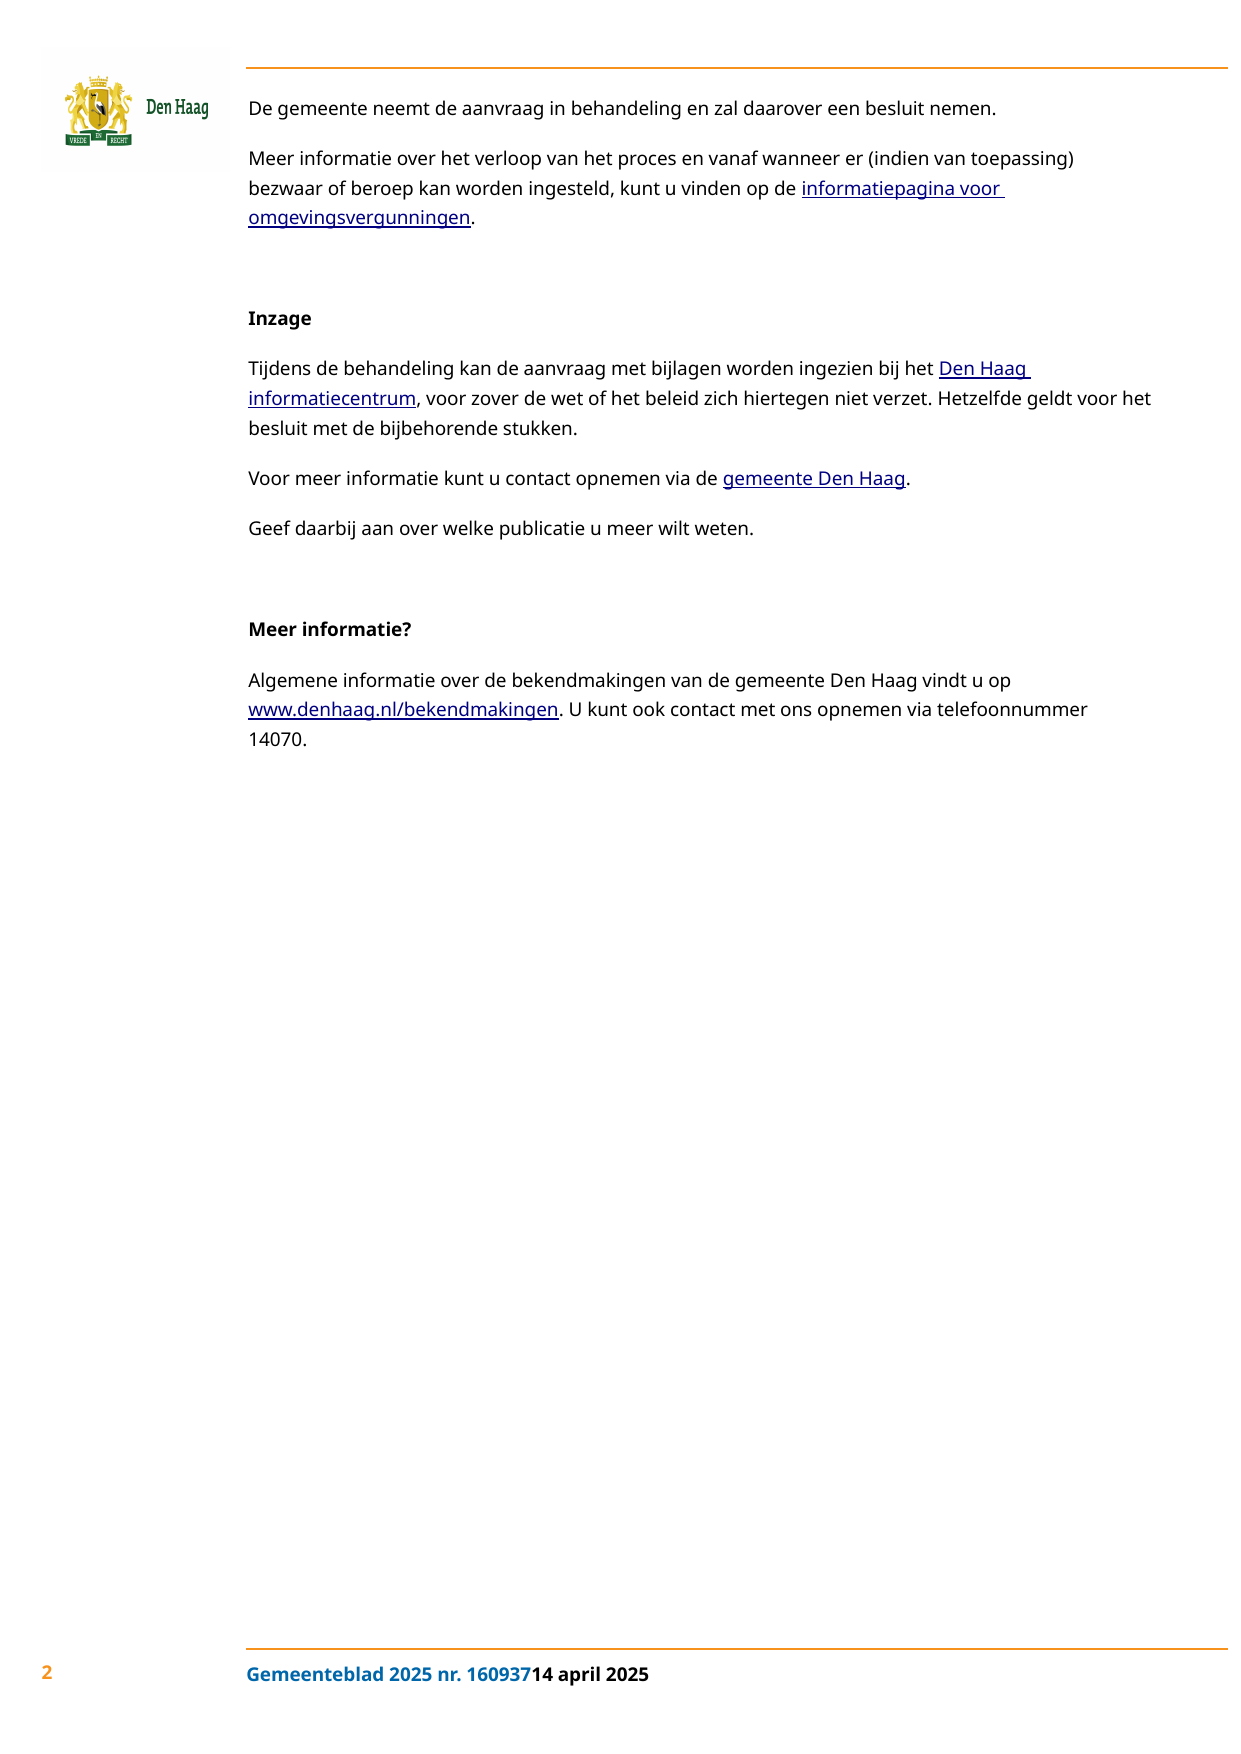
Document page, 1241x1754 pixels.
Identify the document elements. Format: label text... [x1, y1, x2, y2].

text Meer informatie? [248, 616, 1152, 642]
text De gemeente neemt de aanvraag in behandeling en zal daarover een besluit nemen. [248, 95, 1152, 121]
text Meer informatie over het verloop van het proces en vanaf wanneer er (indien van toepassing) bezwaar of beroep kan worden ingesteld, kunt u vinden op de informatiepagina voor omgevingsvergunningen. [248, 145, 1152, 230]
text Inzage [248, 305, 1152, 331]
text Algemene informatie over de bekendmakingen van de gemeente Den Haag vindt u op www.denhaag.nl/bekendmakingen. U kunt ook contact met ons opnemen via telefoonnummer 14070. [248, 667, 1152, 752]
picture [41, 47, 231, 172]
text Geef daarbij aan over welke publicatie u meer wilt weten. [248, 516, 1152, 541]
text Voor meer informatie kunt u contact opnemen via de gemeente Den Haag. [248, 465, 1152, 491]
text Tijdens de behandeling kan de aanvraag met bijlagen worden ingezien bij het Den Haag informatiecentrum, voor zover de wet of het beleid zich hiertegen niet verzet. Hetzelfde geldt voor het besluit met de bijbehorende stukken. [248, 356, 1152, 441]
